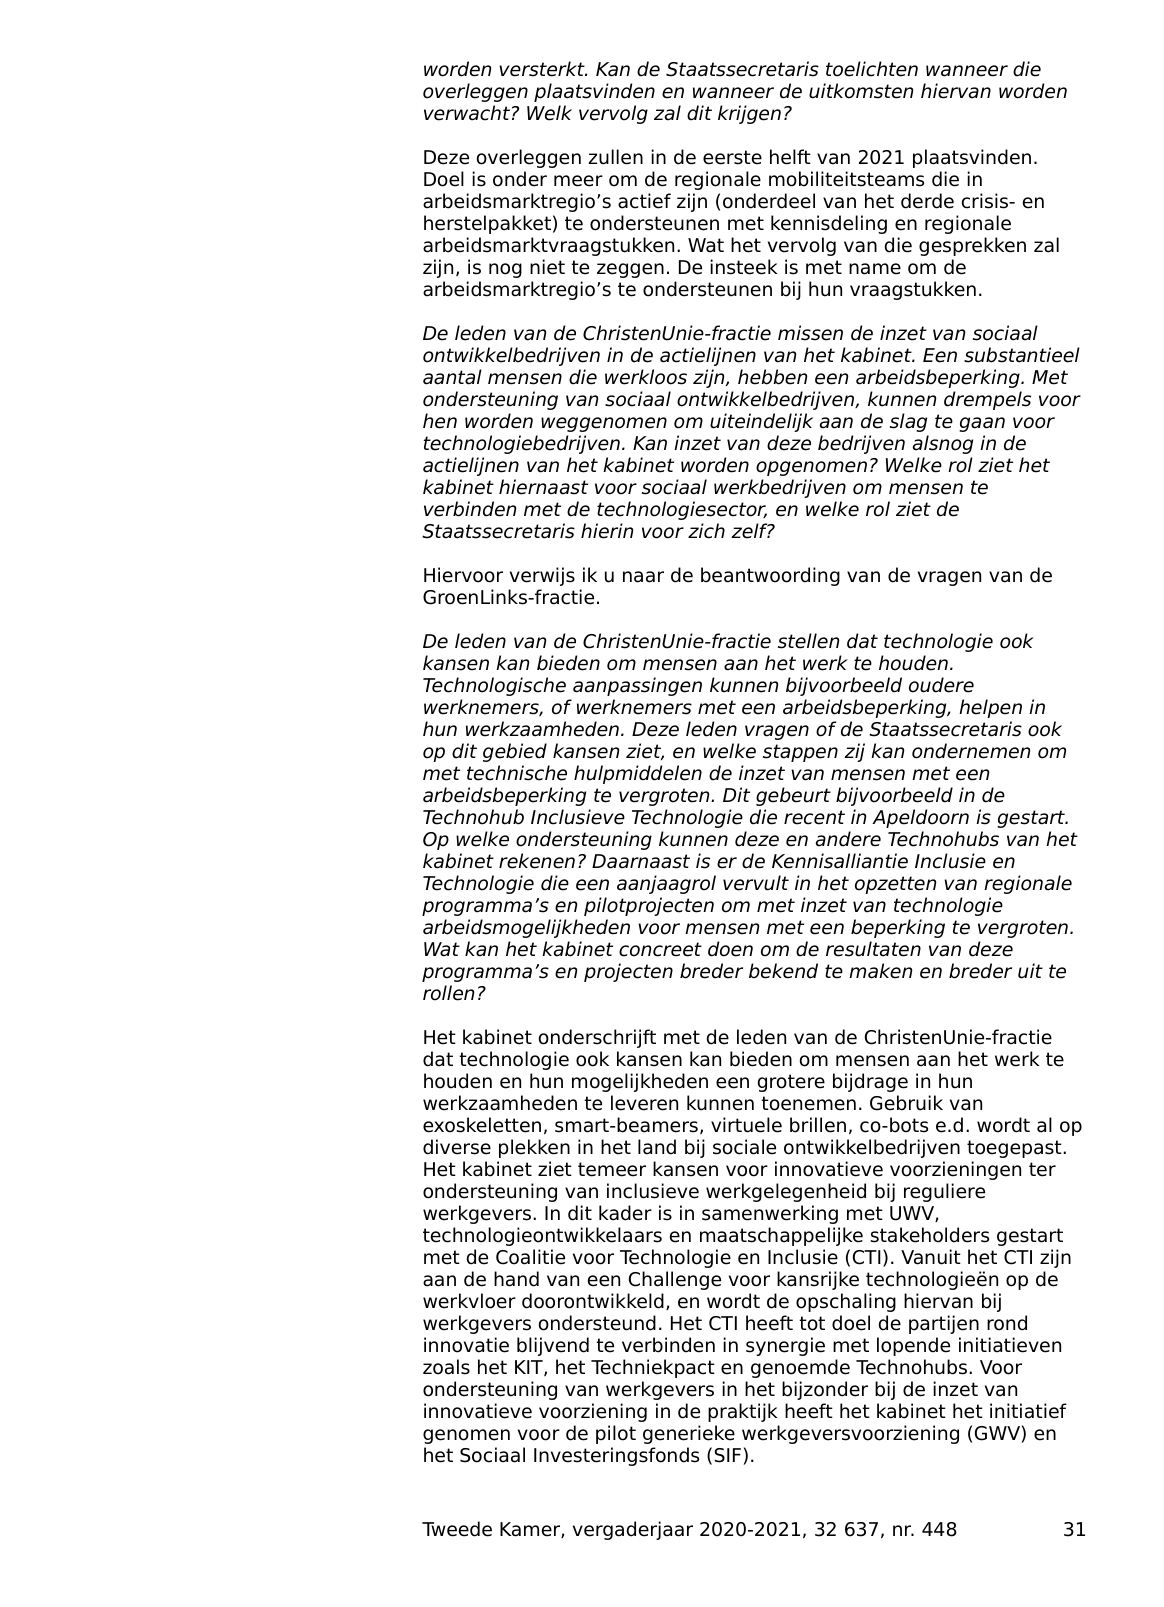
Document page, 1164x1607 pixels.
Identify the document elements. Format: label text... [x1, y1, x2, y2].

text Het kabinet onderschrijft met de leden van de ChristenUnie-fractie dat technologie ook kansen kan bieden om mensen aan het werk te houden en hun mogelijkheden een grotere bijdrage in hun werkzaamheden te leveren kunnen toenemen. Gebruik van exoskeletten, smart-beamers, virtuele brillen, co-bots e.d. wordt al op diverse plekken in het land bij sociale ontwikkelbedrijven toegepast. Het kabinet ziet temeer kansen voor innovatieve voorzieningen ter ondersteuning van inclusieve werkgelegenheid bij reguliere werkgevers. In dit kader is in samenwerking met UWV, technologieontwikkelaars en maatschappelijke stakeholders gestart met de Coalitie voor Technologie en Inclusie (CTI). Vanuit het CTI zijn aan de hand van een Challenge voor kansrijke technologieën op de werkvloer doorontwikkeld, en wordt de opschaling hiervan bij werkgevers ondersteund. Het CTI heeft tot doel de partijen rond innovatie blijvend te verbinden in synergie met lopende initiatieven zoals het KIT, het Techniekpact en genoemde Technohubs. Voor ondersteuning van werkgevers in het bijzonder bij de inzet van innovatieve voorziening in de praktijk heeft het kabinet het initiatief genomen voor de pilot generieke werkgeversvoorziening (GWV) en het Sociaal Investeringsfonds (SIF). [422, 1027, 1087, 1467]
text worden versterkt. Kan de Staatssecretaris toelichten wanneer die overleggen plaatsvinden en wanneer de uitkomsten hiervan worden verwacht? Welk vervolg zal dit krijgen? [422, 59, 1087, 125]
text De leden van de ChristenUnie-fractie missen de inzet van sociaal ontwikkelbedrijven in de actielijnen van het kabinet. Een substantieel aantal mensen die werkloos zijn, hebben een arbeidsbeperking. Met ondersteuning van sociaal ontwikkelbedrijven, kunnen drempels voor hen worden weggenomen om uiteindelijk aan de slag te gaan voor technologiebedrijven. Kan inzet van deze bedrijven alsnog in de actielijnen van het kabinet worden opgenomen? Welke rol ziet het kabinet hiernaast voor sociaal werkbedrijven om mensen te verbinden met de technologiesector, en welke rol ziet de Staatssecretaris hierin voor zich zelf? [422, 323, 1087, 543]
text Hiervoor verwijs ik u naar de beantwoording van de vragen van de GroenLinks-fractie. [422, 565, 1087, 609]
text Deze overleggen zullen in de eerste helft van 2021 plaatsvinden. Doel is onder meer om de regionale mobiliteitsteams die in arbeidsmarktregio’s actief zijn (onderdeel van het derde crisis- en herstelpakket) te ondersteunen met kennisdeling en regionale arbeidsmarktvraagstukken. Wat het vervolg van die gesprekken zal zijn, is nog niet te zeggen. De insteek is met name om de arbeidsmarktregio’s te ondersteunen bij hun vraagstukken. [422, 147, 1087, 301]
text De leden van de ChristenUnie-fractie stellen dat technologie ook kansen kan bieden om mensen aan het werk te houden. Technologische aanpassingen kunnen bijvoorbeeld oudere werknemers, of werknemers met een arbeidsbeperking, helpen in hun werkzaamheden. Deze leden vragen of de Staatssecretaris ook op dit gebied kansen ziet, en welke stappen zij kan ondernemen om met technische hulpmiddelen de inzet van mensen met een arbeidsbeperking te vergroten. Dit gebeurt bijvoorbeeld in de Technohub Inclusieve Technologie die recent in Apeldoorn is gestart. Op welke ondersteuning kunnen deze en andere Technohubs van het kabinet rekenen? Daarnaast is er de Kennisalliantie Inclusie en Technologie die een aanjaagrol vervult in het opzetten van regionale programma’s en pilotprojecten om met inzet van technologie arbeidsmogelijkheden voor mensen met een beperking te vergroten. Wat kan het kabinet concreet doen om de resultaten van deze programma’s en projecten breder bekend te maken en breder uit te rollen? [422, 631, 1087, 1005]
